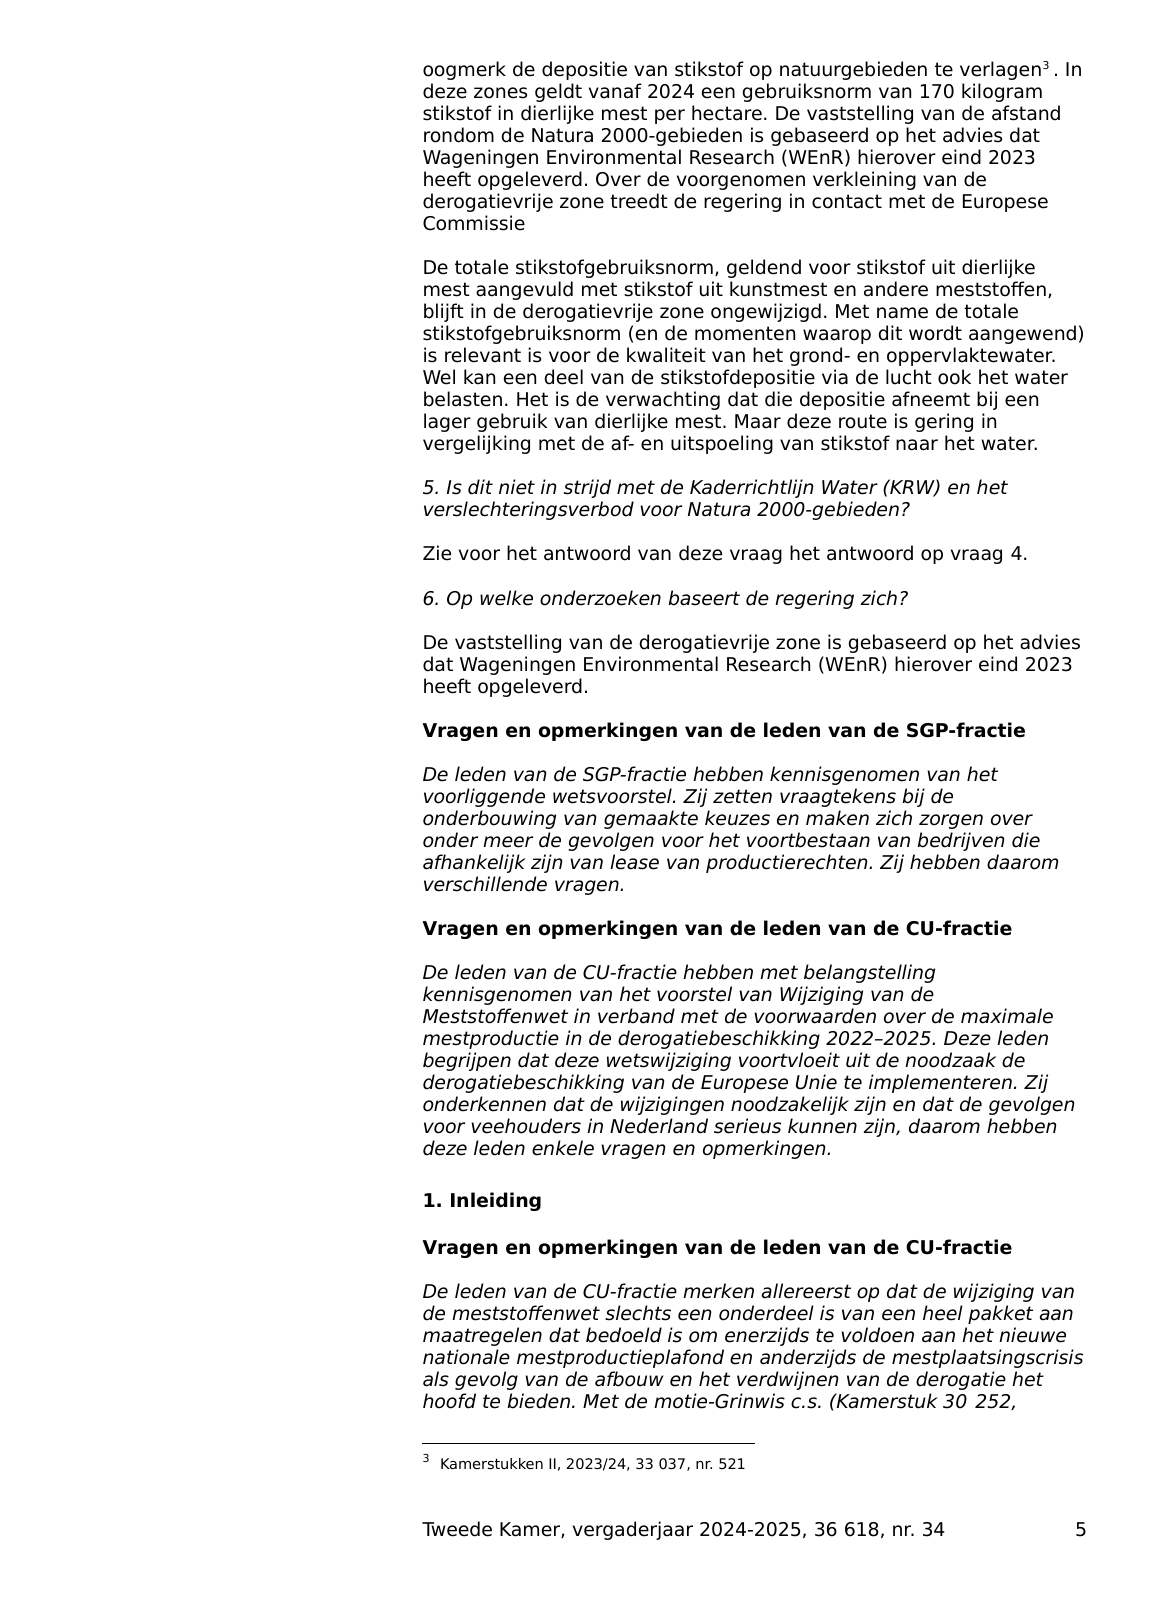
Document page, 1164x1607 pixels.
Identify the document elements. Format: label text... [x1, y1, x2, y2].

subtitle Vragen en opmerkingen van de leden van de CU-fractie [422, 918, 1087, 940]
subtitle Vragen en opmerkingen van de leden van de SGP-fractie [422, 720, 1087, 742]
text De totale stikstofgebruiksnorm, geldend voor stikstof uit dierlijke mest aangevuld met stikstof uit kunstmest en andere meststoffen, blijft in de derogatievrije zone ongewijzigd. Met name de totale stikstofgebruiksnorm (en de momenten waarop dit wordt aangewend) is relevant is voor de kwaliteit van het grond- en oppervlaktewater. Wel kan een deel van de stikstofdepositie via de lucht ook het water belasten. Het is de verwachting dat die depositie afneemt bij een lager gebruik van dierlijke mest. Maar deze route is gering in vergelijking met de af- en uitspoeling van stikstof naar het water. [422, 257, 1087, 455]
text De vaststelling van de derogatievrije zone is gebaseerd op het advies dat Wageningen Environmental Research (WEnR) hierover eind 2023 heeft opgeleverd. [422, 632, 1087, 697]
text oogmerk de depositie van stikstof op natuurgebieden te verlagen. In deze zones geldt vanaf 2024 een gebruiksnorm van 170 kilogram stikstof in dierlijke mest per hectare. De vaststelling van de afstand rondom de Natura 2000-gebieden is gebaseerd op het advies dat Wageningen Environmental Research (WEnR) hierover eind 2023 heeft opgeleverd. Over de voorgenomen verkleining van de derogatievrije zone treedt de regering in contact met de Europese Commissie [422, 59, 1087, 235]
subtitle 1. Inleiding [422, 1190, 1087, 1212]
text De leden van de SGP-fractie hebben kennisgenomen van het voorliggende wetsvoorstel. Zij zetten vraagtekens bij de onderbouwing van gemaakte keuzes en maken zich zorgen over onder meer de gevolgen voor het voortbestaan van bedrijven die afhankelijk zijn van lease van productierechten. Zij hebben daarom verschillende vragen. [422, 764, 1087, 896]
text 5. Is dit niet in strijd met de Kaderrichtlijn Water (KRW) en het verslechteringsverbod voor Natura 2000-gebieden? [422, 477, 1087, 521]
text 6. Op welke onderzoeken baseert de regering zich? [422, 587, 1087, 609]
text De leden van de CU-fractie merken allereerst op dat de wijziging van de meststoffenwet slechts een onderdeel is van een heel pakket aan maatregelen dat bedoeld is om enerzijds te voldoen aan het nieuwe nationale mestproductieplafond en anderzijds de mestplaatsingscrisis als gevolg van de afbouw en het verdwijnen van de derogatie het hoofd te bieden. Met de motie-Grinwis c.s. (Kamerstuk 30 252, [422, 1281, 1087, 1413]
text De leden van de CU-fractie hebben met belangstelling kennisgenomen van het voorstel van Wijziging van de Meststoffenwet in verband met de voorwaarden over de maximale mestproductie in de derogatiebeschikking 2022–2025. Deze leden begrijpen dat deze wetswijziging voortvloeit uit de noodzaak de derogatiebeschikking van de Europese Unie te implementeren. Zij onderkennen dat de wijzigingen noodzakelijk zijn en dat de gevolgen voor veehouders in Nederland serieus kunnen zijn, daarom hebben deze leden enkele vragen en opmerkingen. [422, 962, 1087, 1160]
text Zie voor het antwoord van deze vraag het antwoord op vraag 4. [422, 543, 1087, 565]
subtitle Vragen en opmerkingen van de leden van de CU-fractie [422, 1237, 1087, 1259]
text Kamerstukken II, 2023/24, 33 037, nr. 521 [422, 1452, 1087, 1474]
